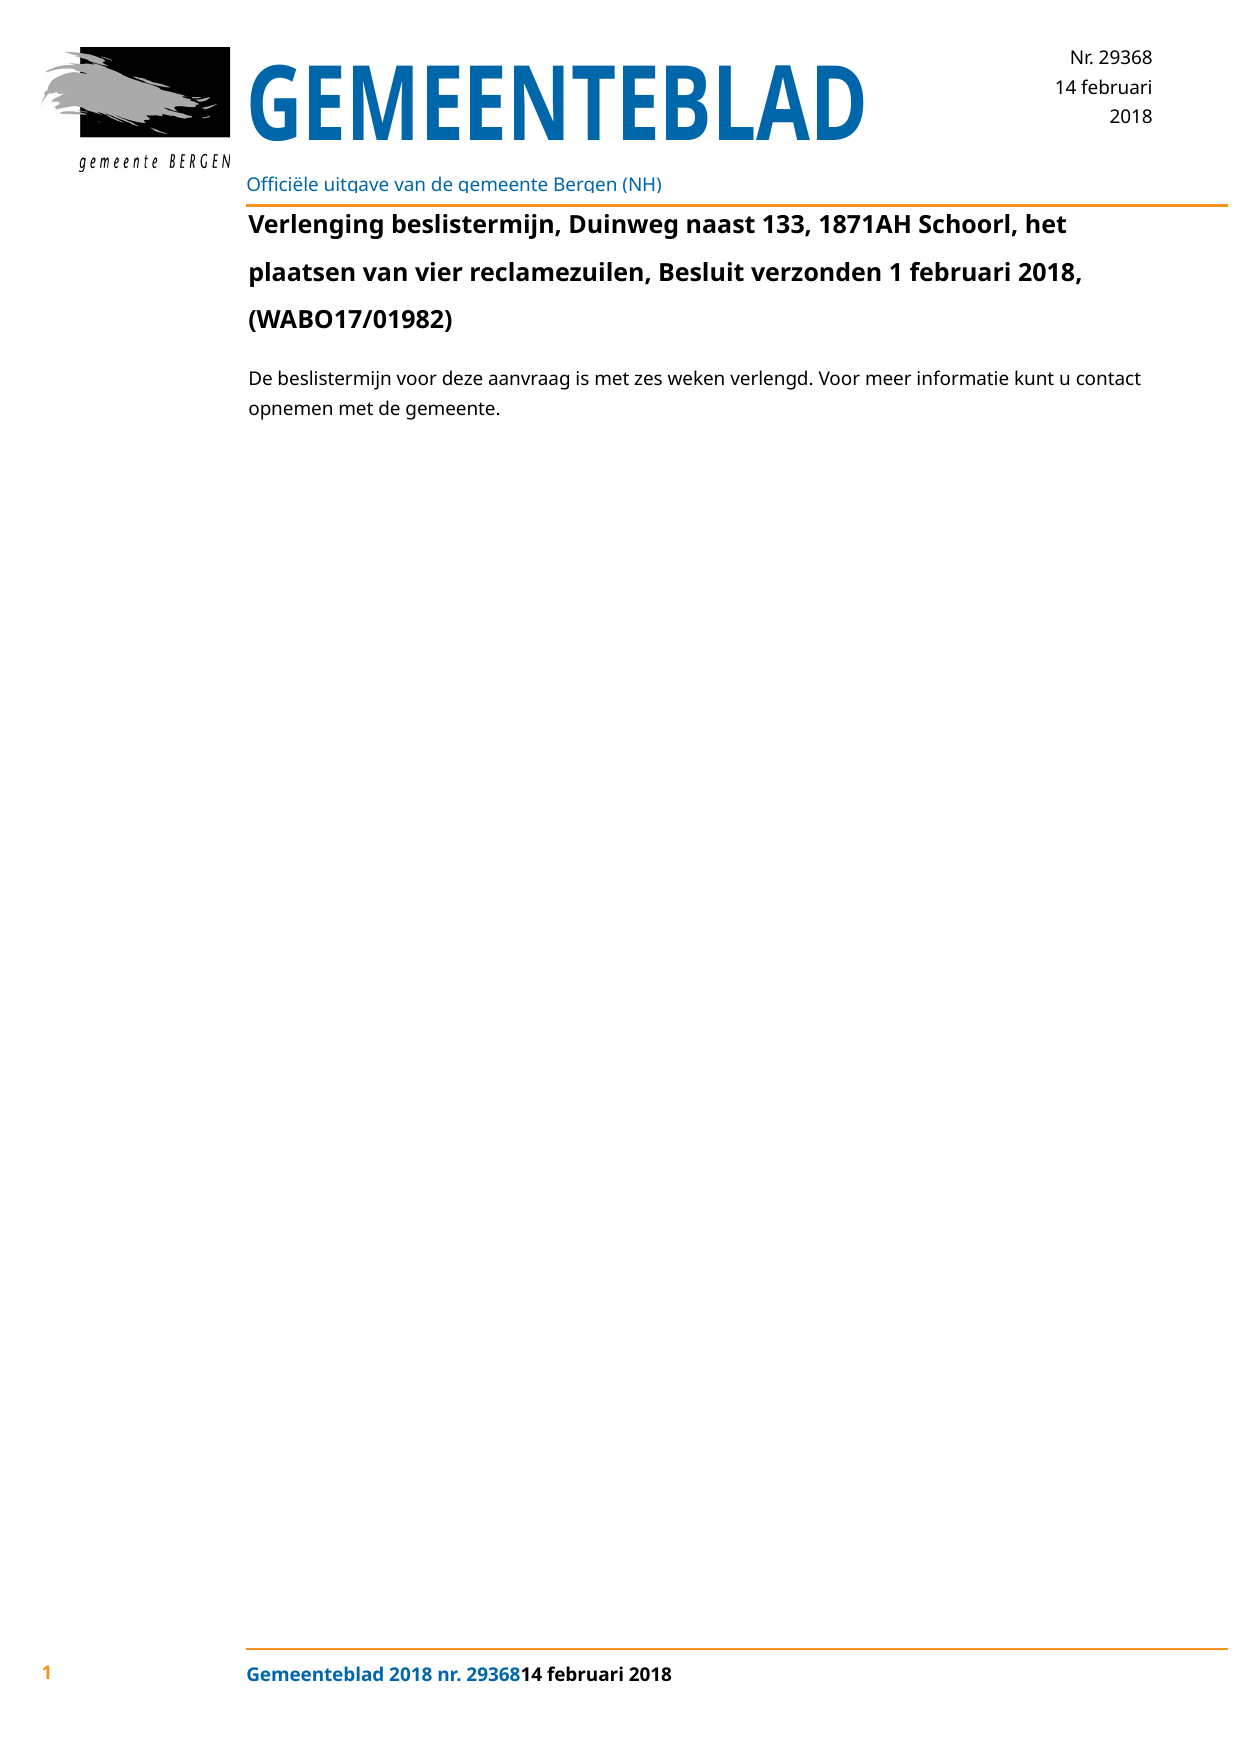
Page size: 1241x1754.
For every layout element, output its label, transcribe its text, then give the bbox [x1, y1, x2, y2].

picture [41, 47, 231, 172]
text De beslistermijn voor deze aanvraag is met zes weken verlengd. Voor meer informatie kunt u contact opnemen met de gemeente. [248, 366, 1152, 421]
text Verlenging beslistermijn, Duinweg naast 133, 1871AH Schoorl, het plaatsen van vier reclamezuilen, Besluit verzonden 1 februari 2018, (WABO17/01982) [248, 207, 1152, 336]
